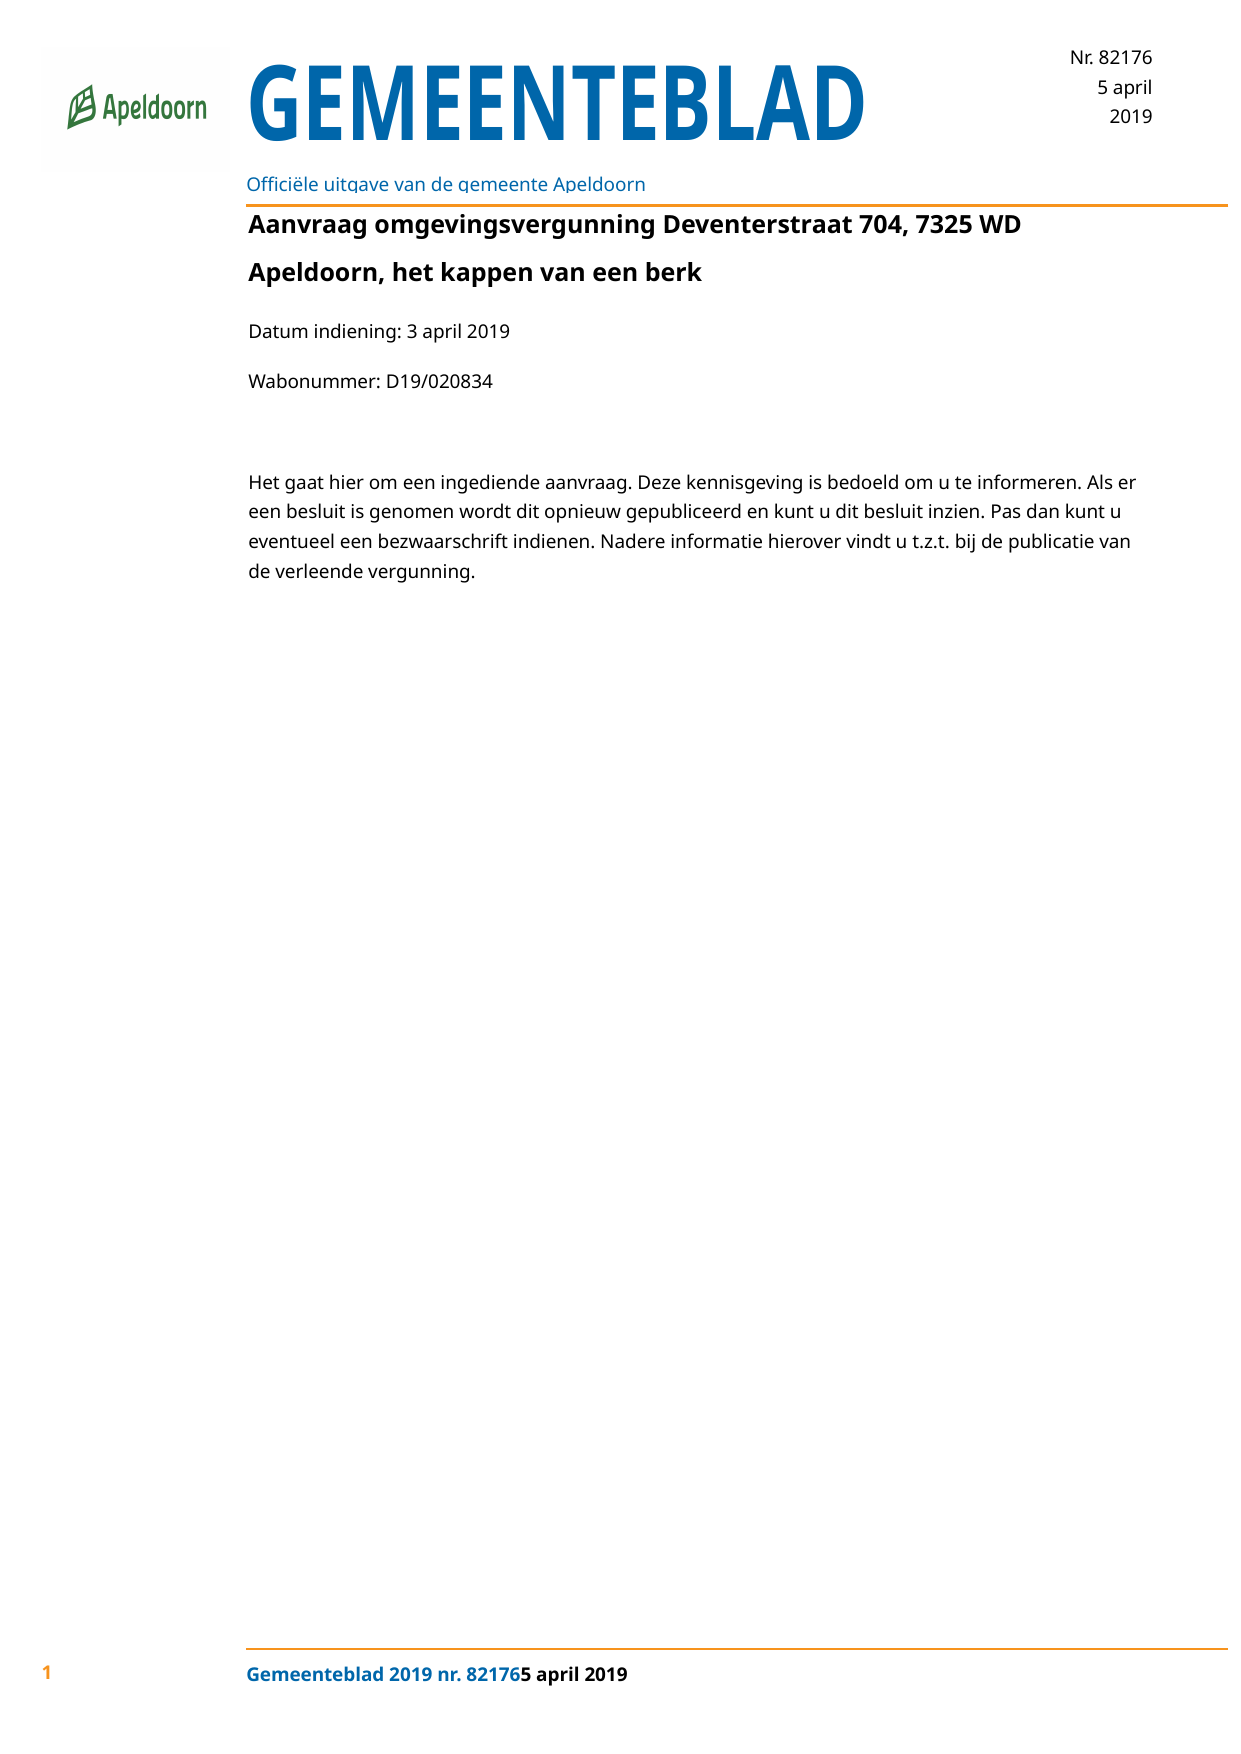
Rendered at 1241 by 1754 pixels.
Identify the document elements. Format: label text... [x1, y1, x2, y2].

text Aanvraag omgevingsvergunning Deventerstraat 704, 7325 WD Apeldoorn, het kappen van een berk [248, 207, 1152, 288]
text Het gaat hier om een ingediende aanvraag. Deze kennisgeving is bedoeld om u te informeren. Als er een besluit is genomen wordt dit opnieuw gepubliceerd en kunt u dit besluit inzien. Pas dan kunt u eventueel een bezwaarschrift indienen. Nadere informatie hierover vindt u t.z.t. bij de publicatie van de verleende vergunning. [248, 469, 1152, 584]
text Datum indiening: 3 april 2019 [248, 318, 1152, 344]
text Wabonummer: D19/020834 [248, 368, 1152, 394]
picture [41, 47, 231, 172]
